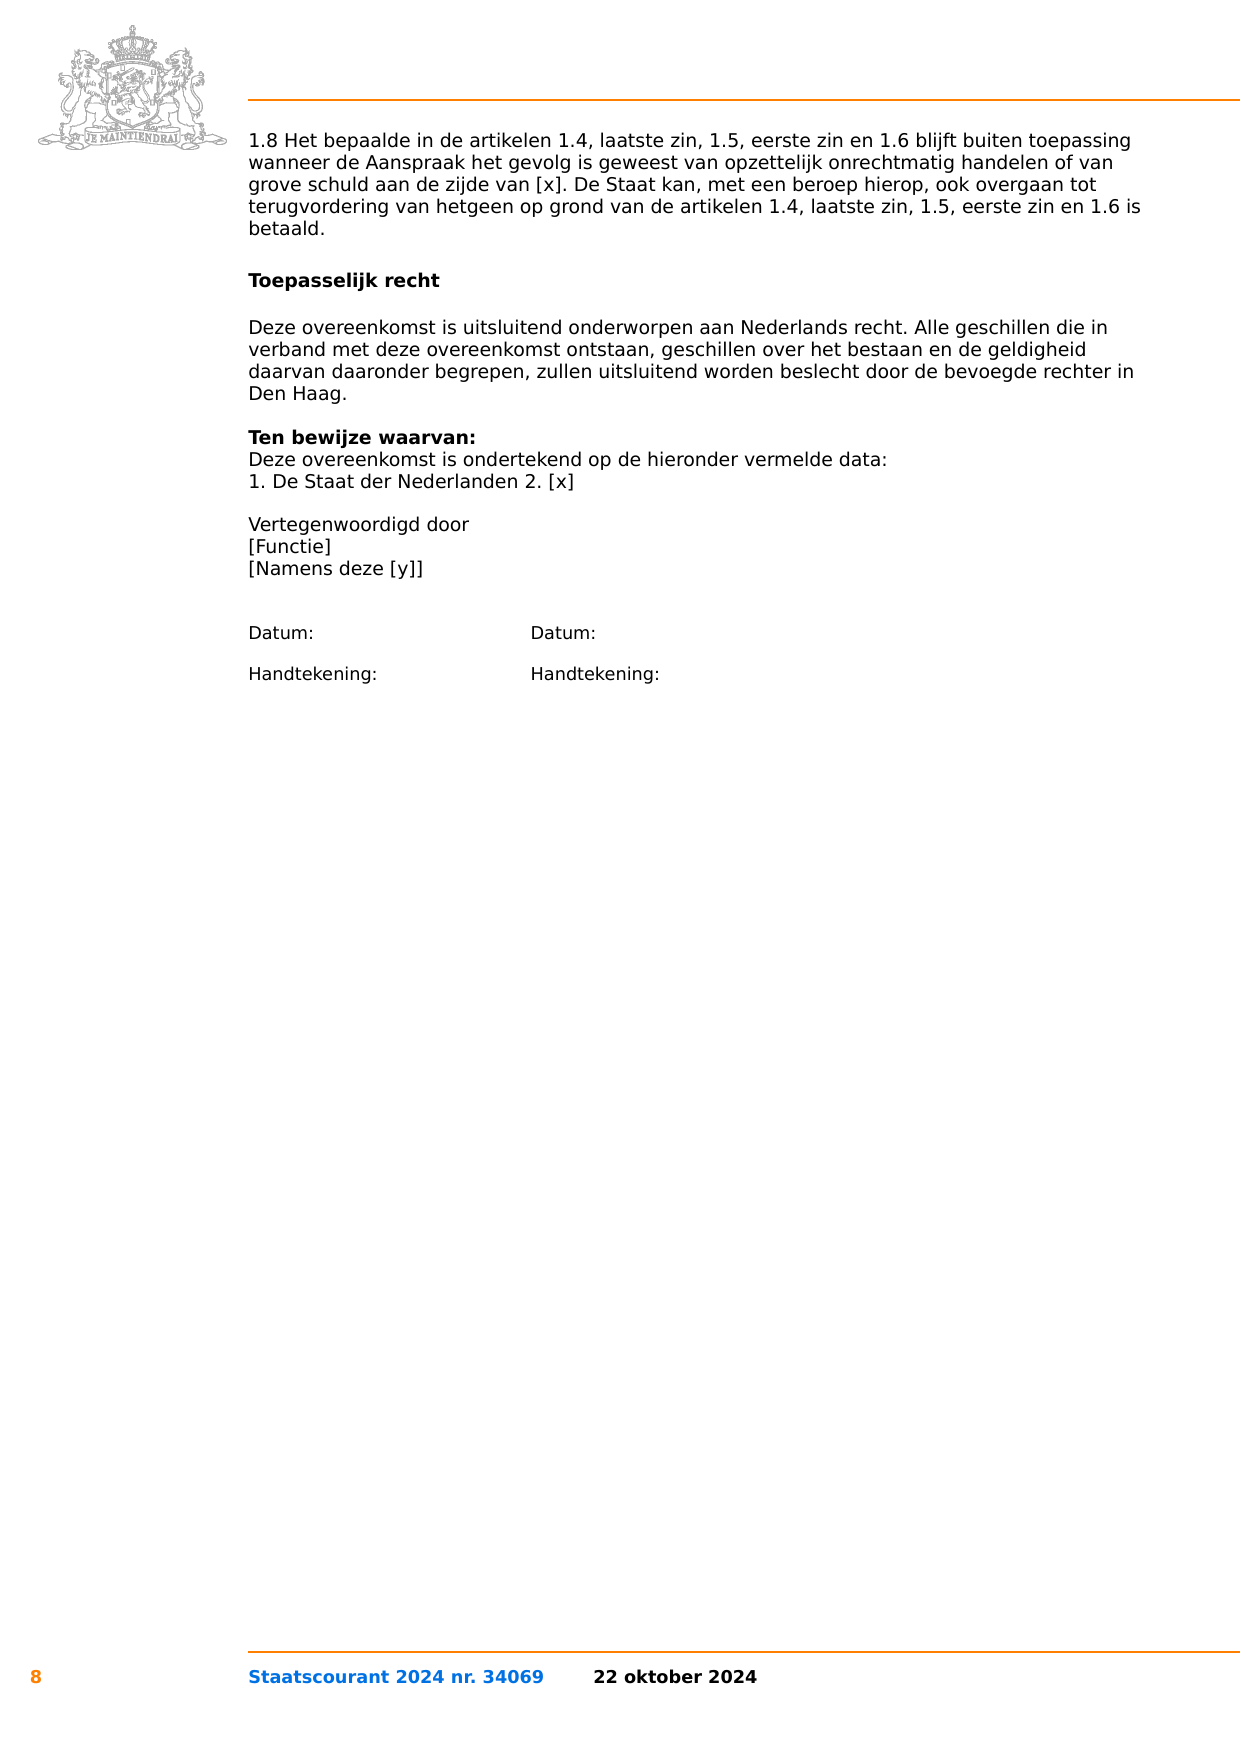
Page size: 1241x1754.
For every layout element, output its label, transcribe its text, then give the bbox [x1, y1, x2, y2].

table_cell Handtekening: [248, 664, 524, 685]
text Deze overeenkomst is uitsluitend onderworpen aan Nederlands recht. Alle geschillen die in verband met deze overeenkomst ontstaan, geschillen over het bestaan en de geldigheid daarvan daaronder begrepen, zullen uitsluitend worden beslecht door de bevoegde rechter in Den Haag. [248, 317, 1163, 405]
subtitle Toepasselijk recht [248, 270, 1163, 292]
table_cell [525, 644, 1163, 664]
table_cell Handtekening: [525, 664, 1163, 685]
table_cell [248, 644, 524, 664]
text Deze overeenkomst is ondertekend op de hieronder vermelde data: [248, 448, 1163, 471]
text Ten bewijze waarvan: [248, 427, 1163, 448]
table_header [525, 602, 1163, 623]
table_header [248, 602, 524, 623]
text [Namens deze [y]] [248, 558, 1163, 580]
text Vertegenwoordigd door [248, 514, 1163, 536]
table_cell Datum: [248, 623, 524, 643]
text [Functie] [248, 536, 1163, 558]
text 1. De Staat der Nederlanden 2. [x] [248, 471, 1163, 492]
table_cell Datum: [525, 623, 1163, 643]
picture [38, 25, 227, 150]
text 1.8 Het bepaalde in de artikelen 1.4, laatste zin, 1.5, eerste zin en 1.6 blijft buiten toepassing wanneer de Aanspraak het gevolg is geweest van opzettelijk onrechtmatig handelen of van grove schuld aan de zijde van [x]. De Staat kan, met een beroep hierop, ook overgaan tot terugvordering van hetgeen op grond van de artikelen 1.4, laatste zin, 1.5, eerste zin en 1.6 is betaald. [248, 130, 1163, 240]
